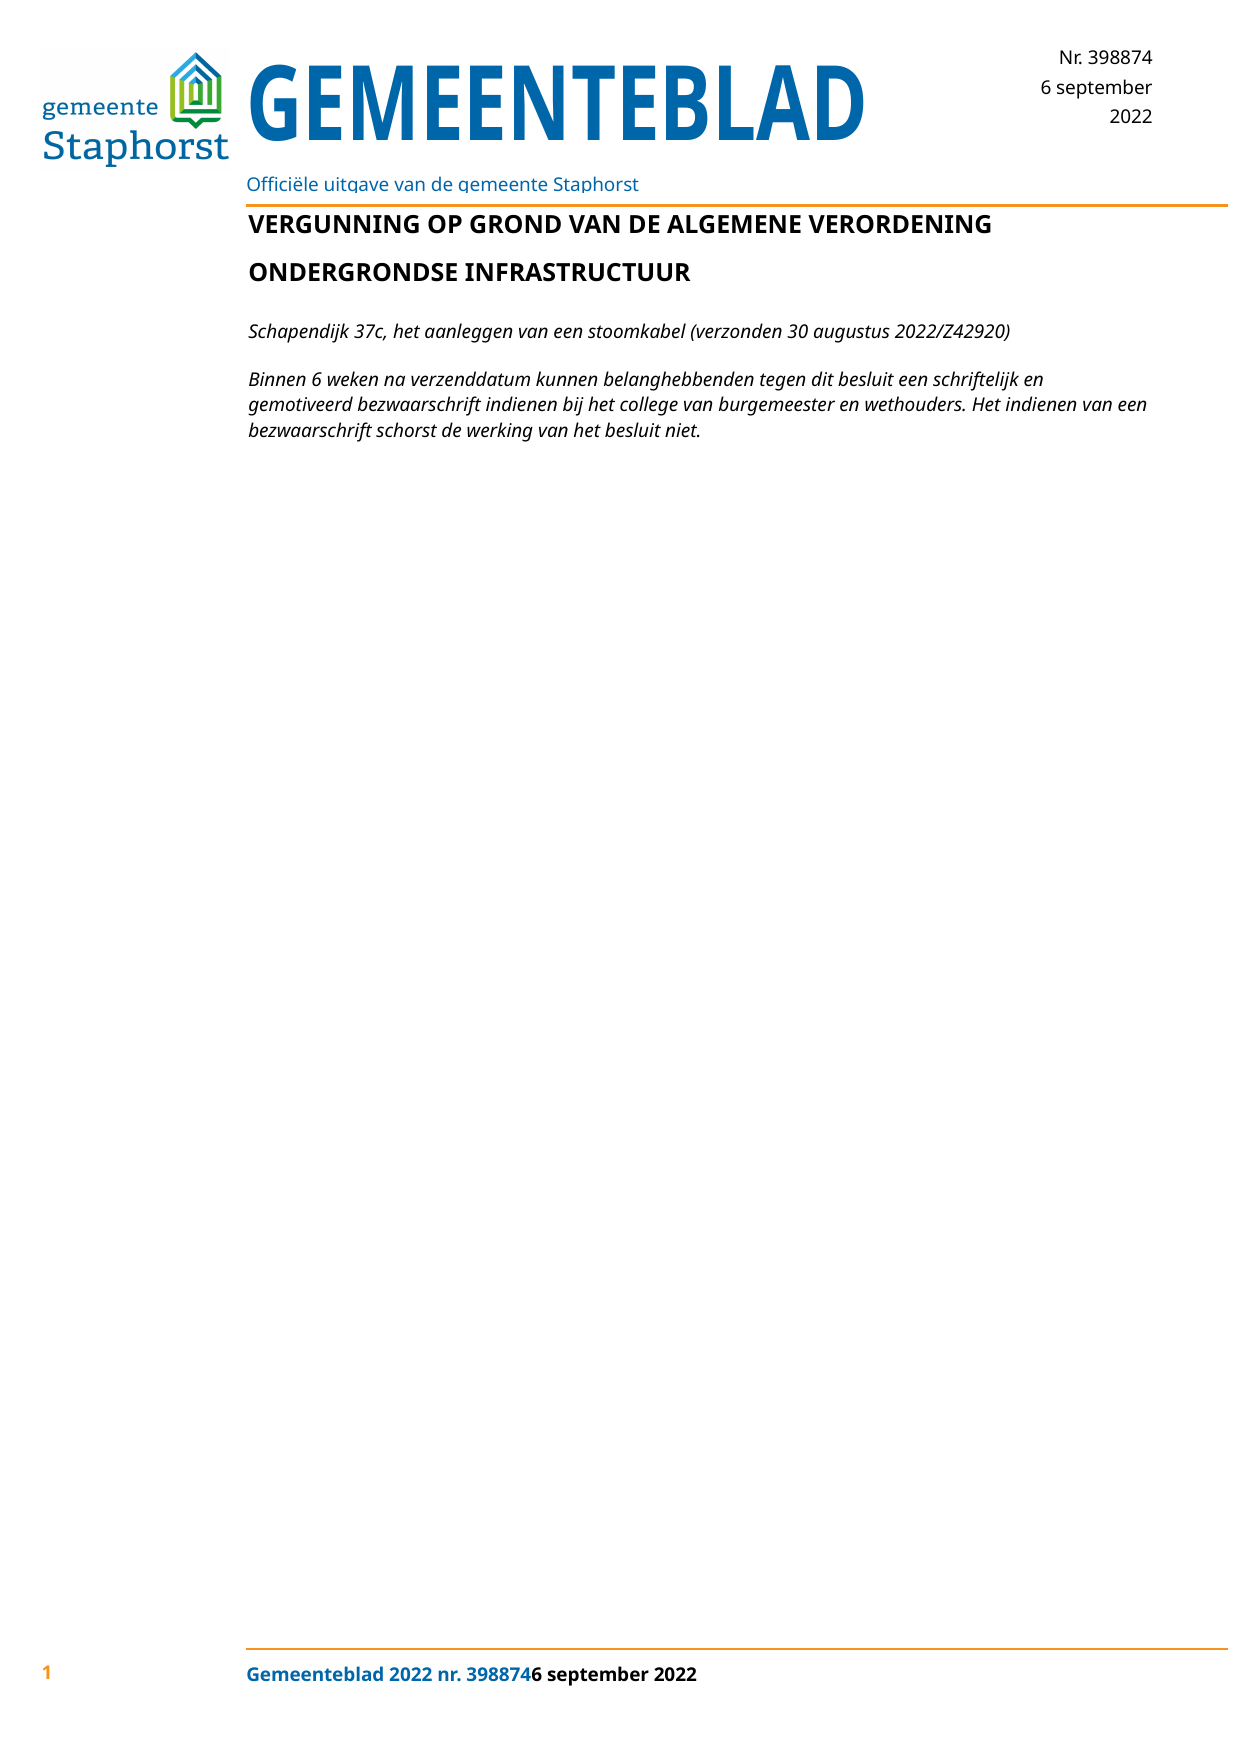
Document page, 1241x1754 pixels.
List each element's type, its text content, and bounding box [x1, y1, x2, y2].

text Schapendijk 37c, het aanleggen van een stoomkabel (verzonden 30 augustus 2022/Z42920) [248, 318, 1152, 344]
text Binnen 6 weken na verzenddatum kunnen belanghebbenden tegen dit besluit een schriftelijk en gemotiveerd bezwaarschrift indienen bij het college van burgemeester en wethouders. Het indienen van een bezwaarschrift schorst de werking van het besluit niet. [248, 366, 1152, 443]
picture [41, 47, 231, 172]
text VERGUNNING OP GROND VAN DE ALGEMENE VERORDENING ONDERGRONDSE INFRASTRUCTUUR [248, 207, 1152, 288]
